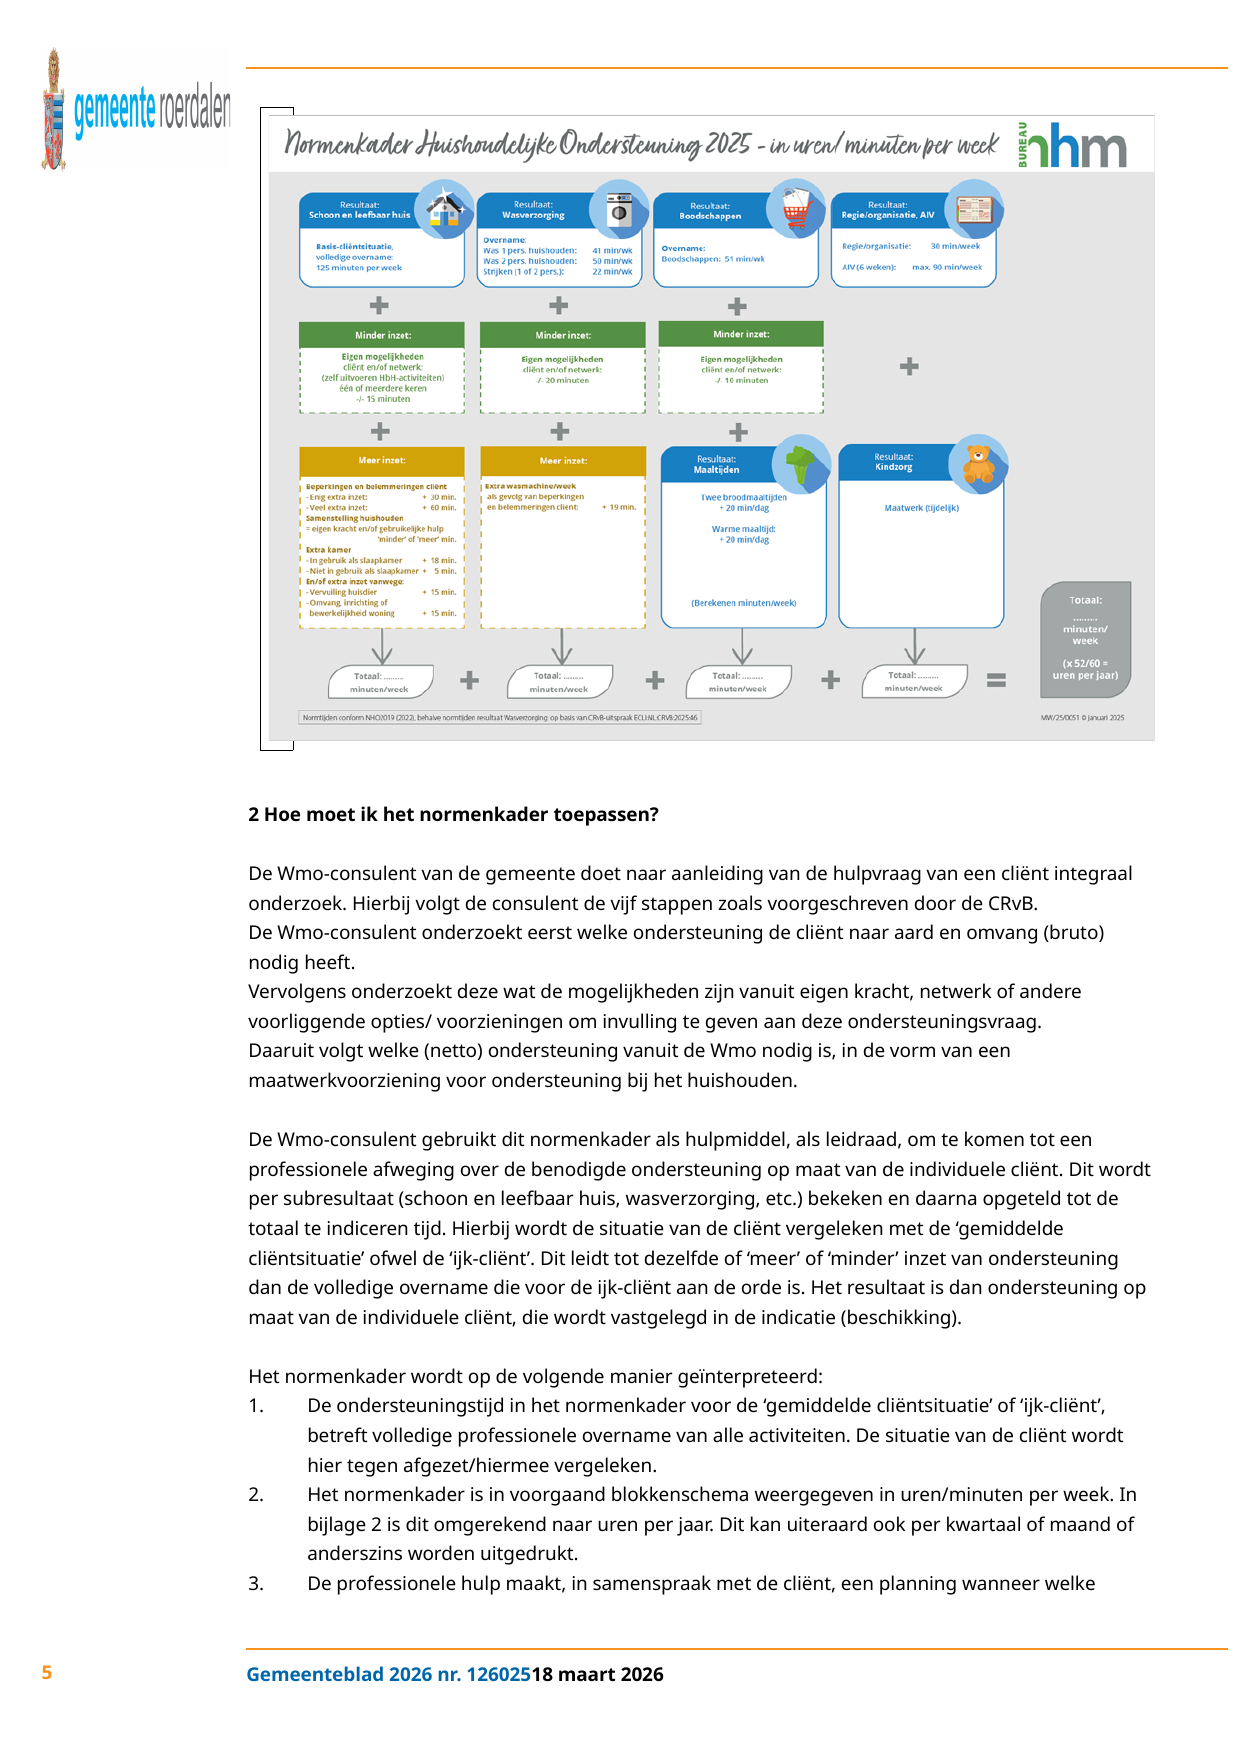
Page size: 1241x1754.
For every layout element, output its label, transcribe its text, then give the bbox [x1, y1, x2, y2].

text Het normenkader wordt op de volgende manier geïnterpreteerd: [248, 1363, 1152, 1389]
text De Wmo-consulent van de gemeente doet naar aanleiding van de hulpvraag van een cliënt integraal onderzoek. Hierbij volgt de consulent de vijf stappen zoals voorgeschreven door de CRvB. [248, 860, 1152, 915]
text De Wmo-consulent onderzoekt eerst welke ondersteuning de cliënt naar aard en omvang (bruto) nodig heeft. [248, 919, 1152, 974]
list De ondersteuningstijd in het normenkader voor de ‘gemiddelde cliëntsituatie’ of ‘ijk-cliënt’, betreft volledige professionele overname van alle activiteiten. De situatie van de cliënt wordt hier tegen afgezet/hiermee vergeleken. [248, 1393, 1152, 1477]
text Vervolgens onderzoekt deze wat de mogelijkheden zijn vanuit eigen kracht, netwerk of andere voorliggende opties/ voorzieningen om invulling te geven aan deze ondersteuningsvraag. [248, 978, 1152, 1034]
picture [41, 47, 231, 172]
list Het normenkader is in voorgaand blokkenschema weergegeven in uren/minuten per week. In bijlage 2 is dit omgerekend naar uren per jaar. Dit kan uiteraard ook per kwartaal of maand of anderszins worden uitgedrukt. [248, 1481, 1152, 1566]
list De professionele hulp maakt, in samenspraak met de cliënt, een planning wanneer welke [248, 1570, 1152, 1596]
text Daaruit volgt welke (netto) ondersteuning vanuit de Wmo nodig is, in de vorm van een maatwerkvoorziening voor ondersteuning bij het huishouden. [248, 1038, 1152, 1093]
text 2 Hoe moet ik het normenkader toepassen? [248, 801, 1152, 827]
picture [268, 115, 1155, 741]
text De Wmo-consulent gebruikt dit normenkader als hulpmiddel, als leidraad, om te komen tot een professionele afweging over de benodigde ondersteuning op maat van de individuele cliënt. Dit wordt per subresultaat (schoon en leefbaar huis, wasverzorging, etc.) bekeken en daarna opgeteld tot de totaal te indiceren tijd. Hierbij wordt de situatie van de cliënt vergeleken met de ‘gemiddelde cliëntsituatie’ ofwel de ‘ijk-cliënt’. Dit leidt tot dezelfde of ‘meer’ of ‘minder’ inzet van ondersteuning dan de volledige overname die voor de ijk-cliënt aan de orde is. Het resultaat is dan ondersteuning op maat van de individuele cliënt, die wordt vastgelegd in de indicatie (beschikking). [248, 1126, 1152, 1329]
